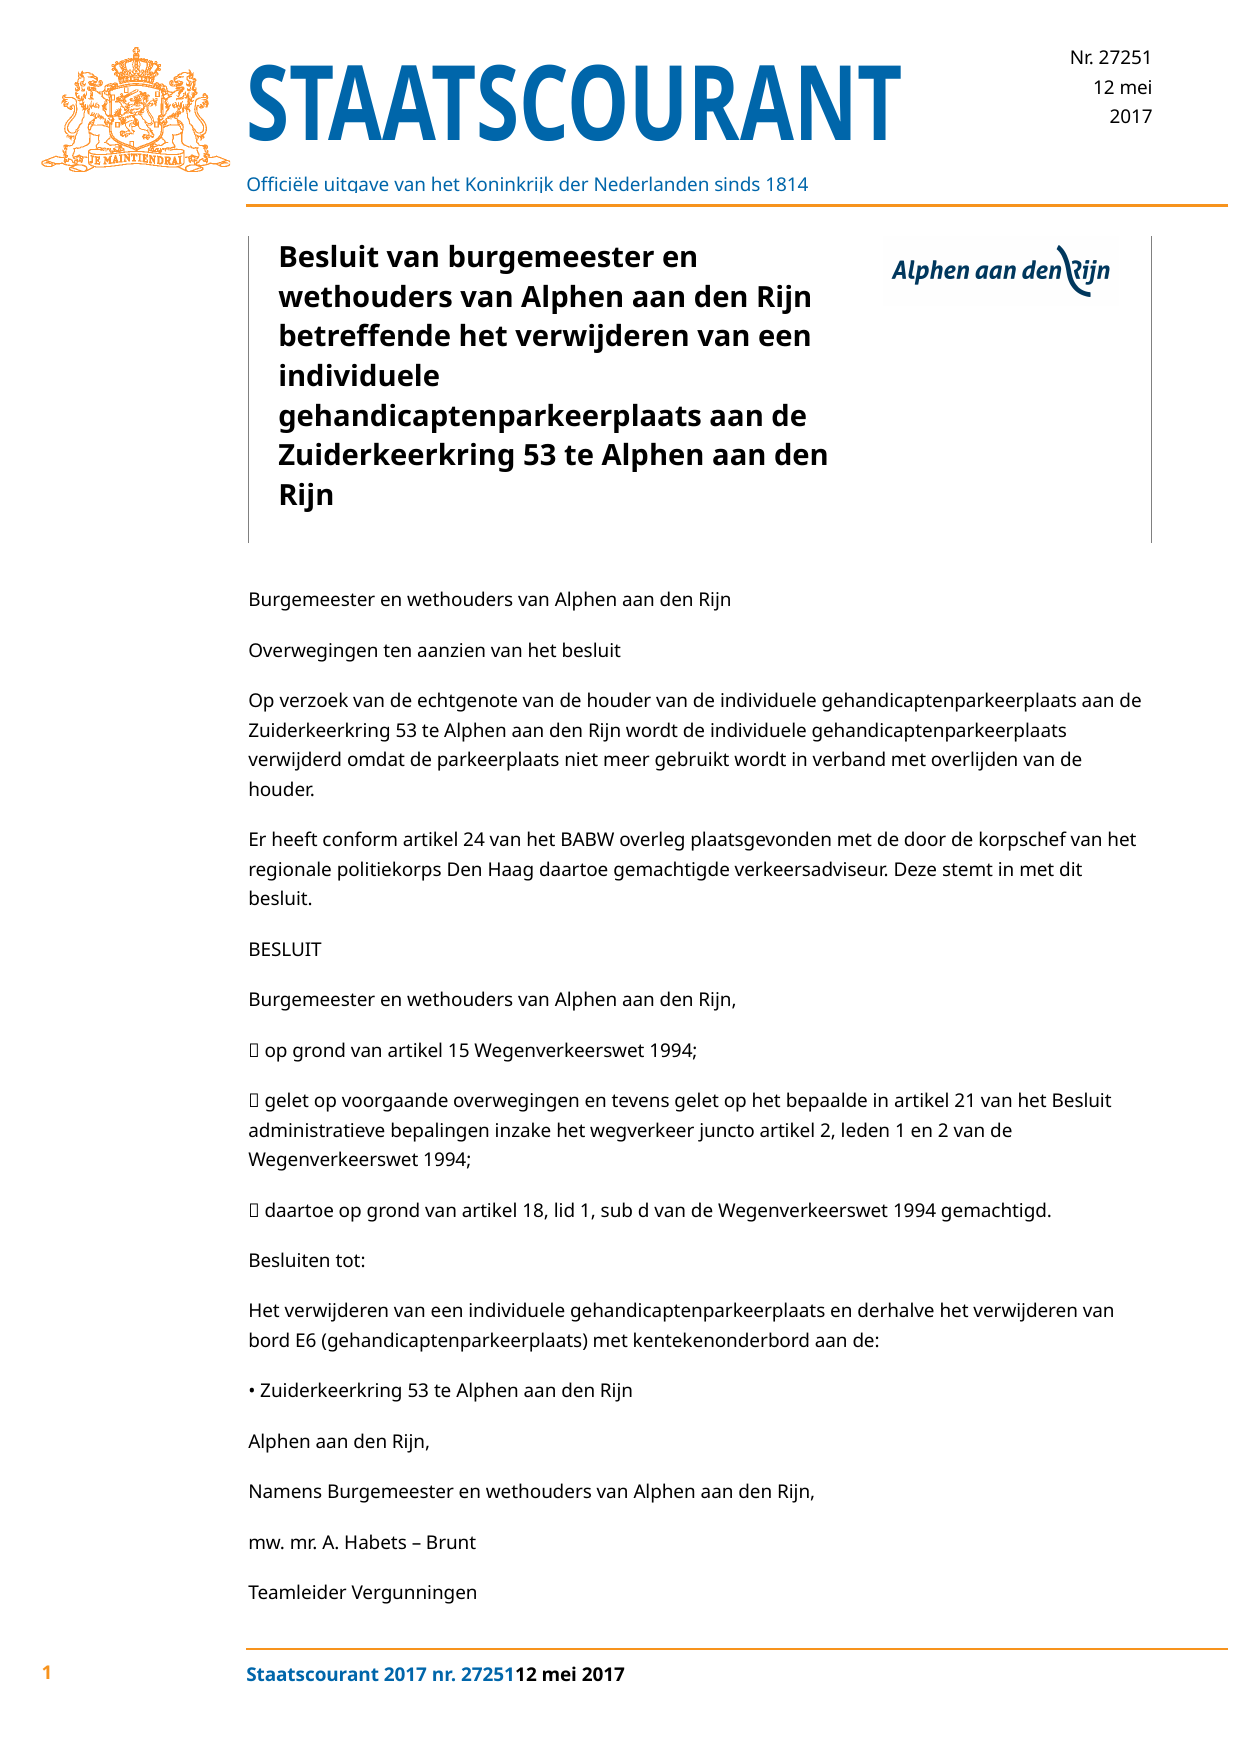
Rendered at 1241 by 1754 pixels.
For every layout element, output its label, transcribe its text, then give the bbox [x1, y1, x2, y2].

text Burgemeester en wethouders van Alphen aan den Rijn [248, 586, 1152, 612]
text Besluiten tot: [248, 1247, 1152, 1273]
text  op grond van artikel 15 Wegenverkeerswet 1994; [248, 1037, 1152, 1062]
picture [882, 236, 1119, 306]
text mw. mr. A. Habets – Brunt [248, 1529, 1152, 1554]
text BESLUIT [248, 936, 1152, 962]
text Er heeft conform artikel 24 van het BABW overleg plaatsgevonden met de door de korpschef van het regionale politiekorps Den Haag daartoe gemachtigde verkeersadviseur. Deze stemt in met dit besluit. [248, 826, 1152, 911]
text Het verwijderen van een individuele gehandicaptenparkeerplaats en derhalve het verwijderen van bord E6 (gehandicaptenparkeerplaats) met kentekenonderbord aan de: [248, 1298, 1152, 1353]
text Namens Burgemeester en wethouders van Alphen aan den Rijn, [248, 1478, 1152, 1504]
text Alphen aan den Rijn, [248, 1428, 1152, 1454]
text Teamleider Vergunningen [248, 1579, 1152, 1605]
text Burgemeester en wethouders van Alphen aan den Rijn, [248, 986, 1152, 1012]
table_header [850, 236, 1151, 543]
text Op verzoek van de echtgenote van de houder van de individuele gehandicaptenparkeerplaats aan de Zuiderkeerkring 53 te Alphen aan den Rijn wordt de individuele gehandicaptenparkeerplaats verwijderd omdat de parkeerplaats niet meer gebruikt wordt in verband met overlijden van de houder. [248, 687, 1152, 802]
text  gelet op voorgaande overwegingen en tevens gelet op het bepaalde in artikel 21 van het Besluit administratieve bepalingen inzake het wegverkeer juncto artikel 2, leden 1 en 2 van de Wegenverkeerswet 1994; [248, 1087, 1152, 1172]
table_header Besluit van burgemeester en wethouders van Alphen aan den Rijn betreffende het verwijderen van een individuele gehandicaptenparkeerplaats aan de Zuiderkeerkring 53 te Alphen aan den Rijn [249, 236, 850, 543]
text • Zuiderkeerkring 53 te Alphen aan den Rijn [248, 1378, 1152, 1403]
text Overwegingen ten aanzien van het besluit [248, 637, 1152, 662]
text  daartoe op grond van artikel 18, lid 1, sub d van de Wegenverkeerswet 1994 gemachtigd. [248, 1197, 1152, 1222]
picture [41, 47, 231, 172]
